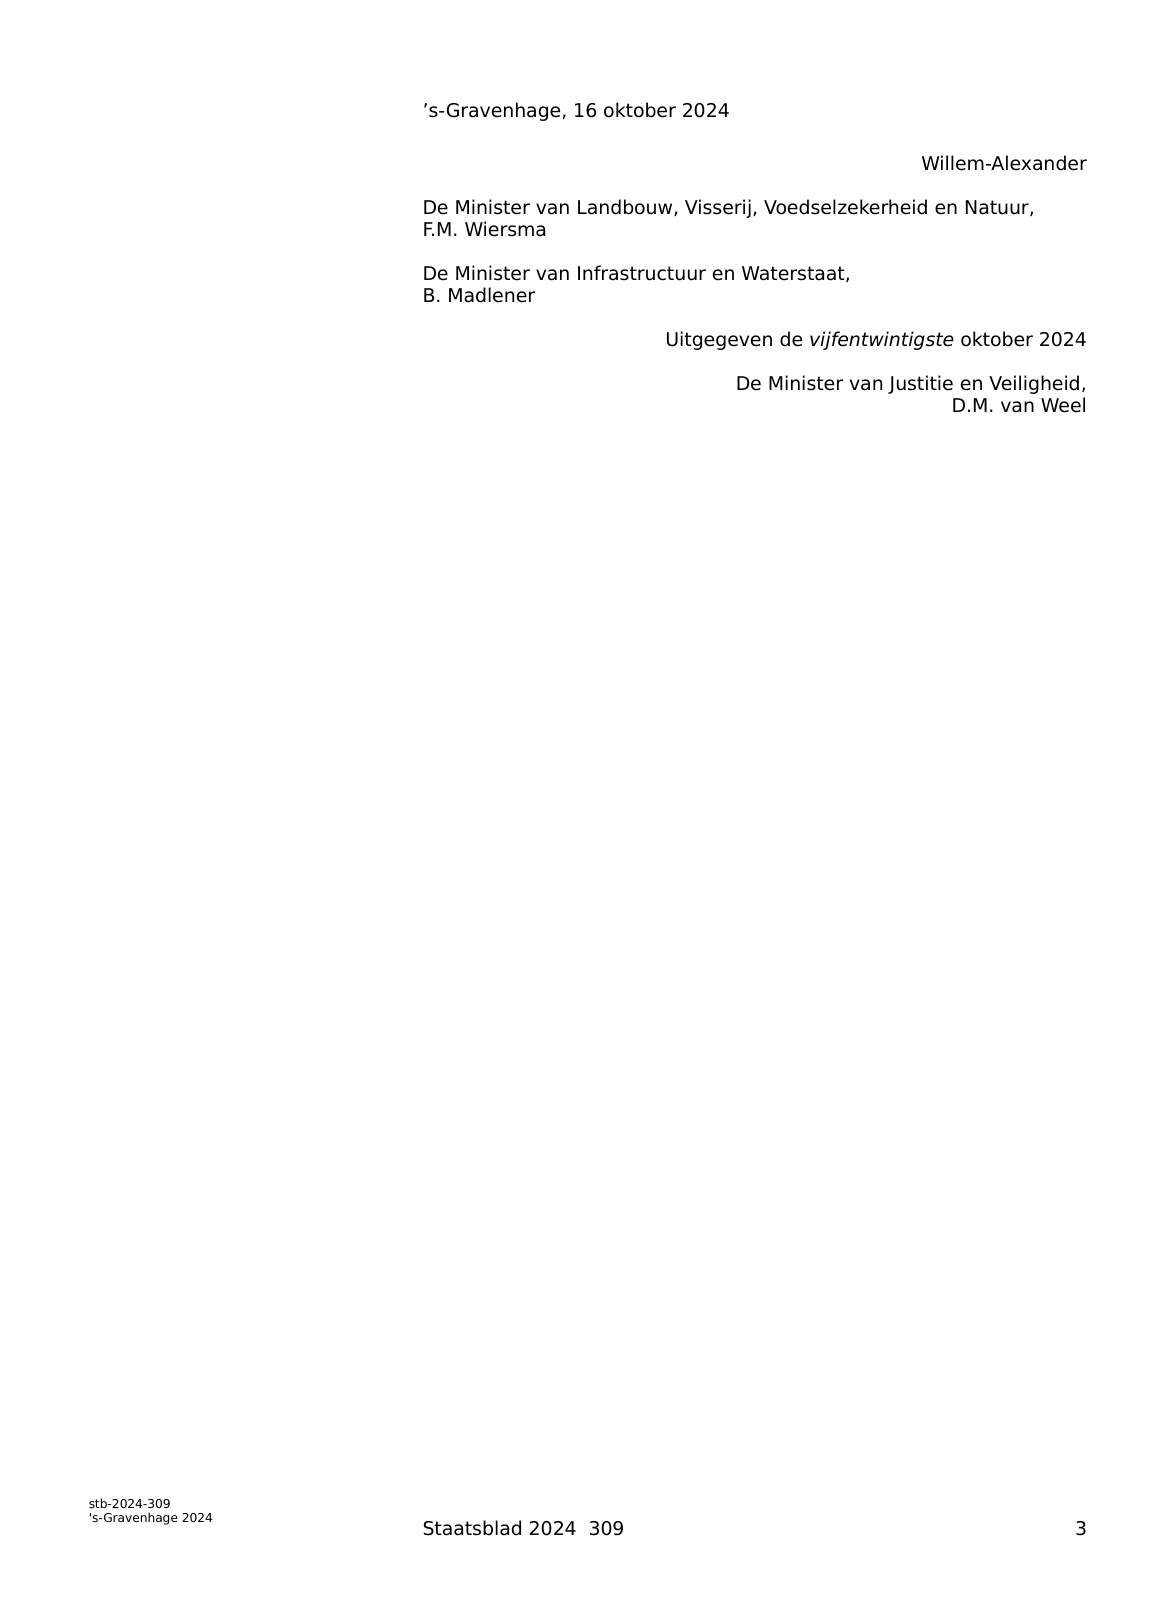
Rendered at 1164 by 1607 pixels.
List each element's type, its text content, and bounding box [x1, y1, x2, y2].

text ’s-Gravenhage, 16 oktober 2024 [422, 100, 1087, 122]
text De Minister van Justitie en Veiligheid, D.M. van Weel [422, 373, 1087, 417]
text De Minister van Landbouw, Visserij, Voedselzekerheid en Natuur, F.M. Wiersma [422, 197, 1087, 241]
text Uitgegeven de vijfentwintigste oktober 2024 [422, 329, 1087, 351]
text De Minister van Infrastructuur en Waterstaat, B. Madlener [422, 263, 1087, 307]
text 's-Gravenhage 2024 [88, 1511, 323, 1525]
text stb-2024-309 [88, 1497, 323, 1511]
text Willem-Alexander [422, 152, 1087, 174]
